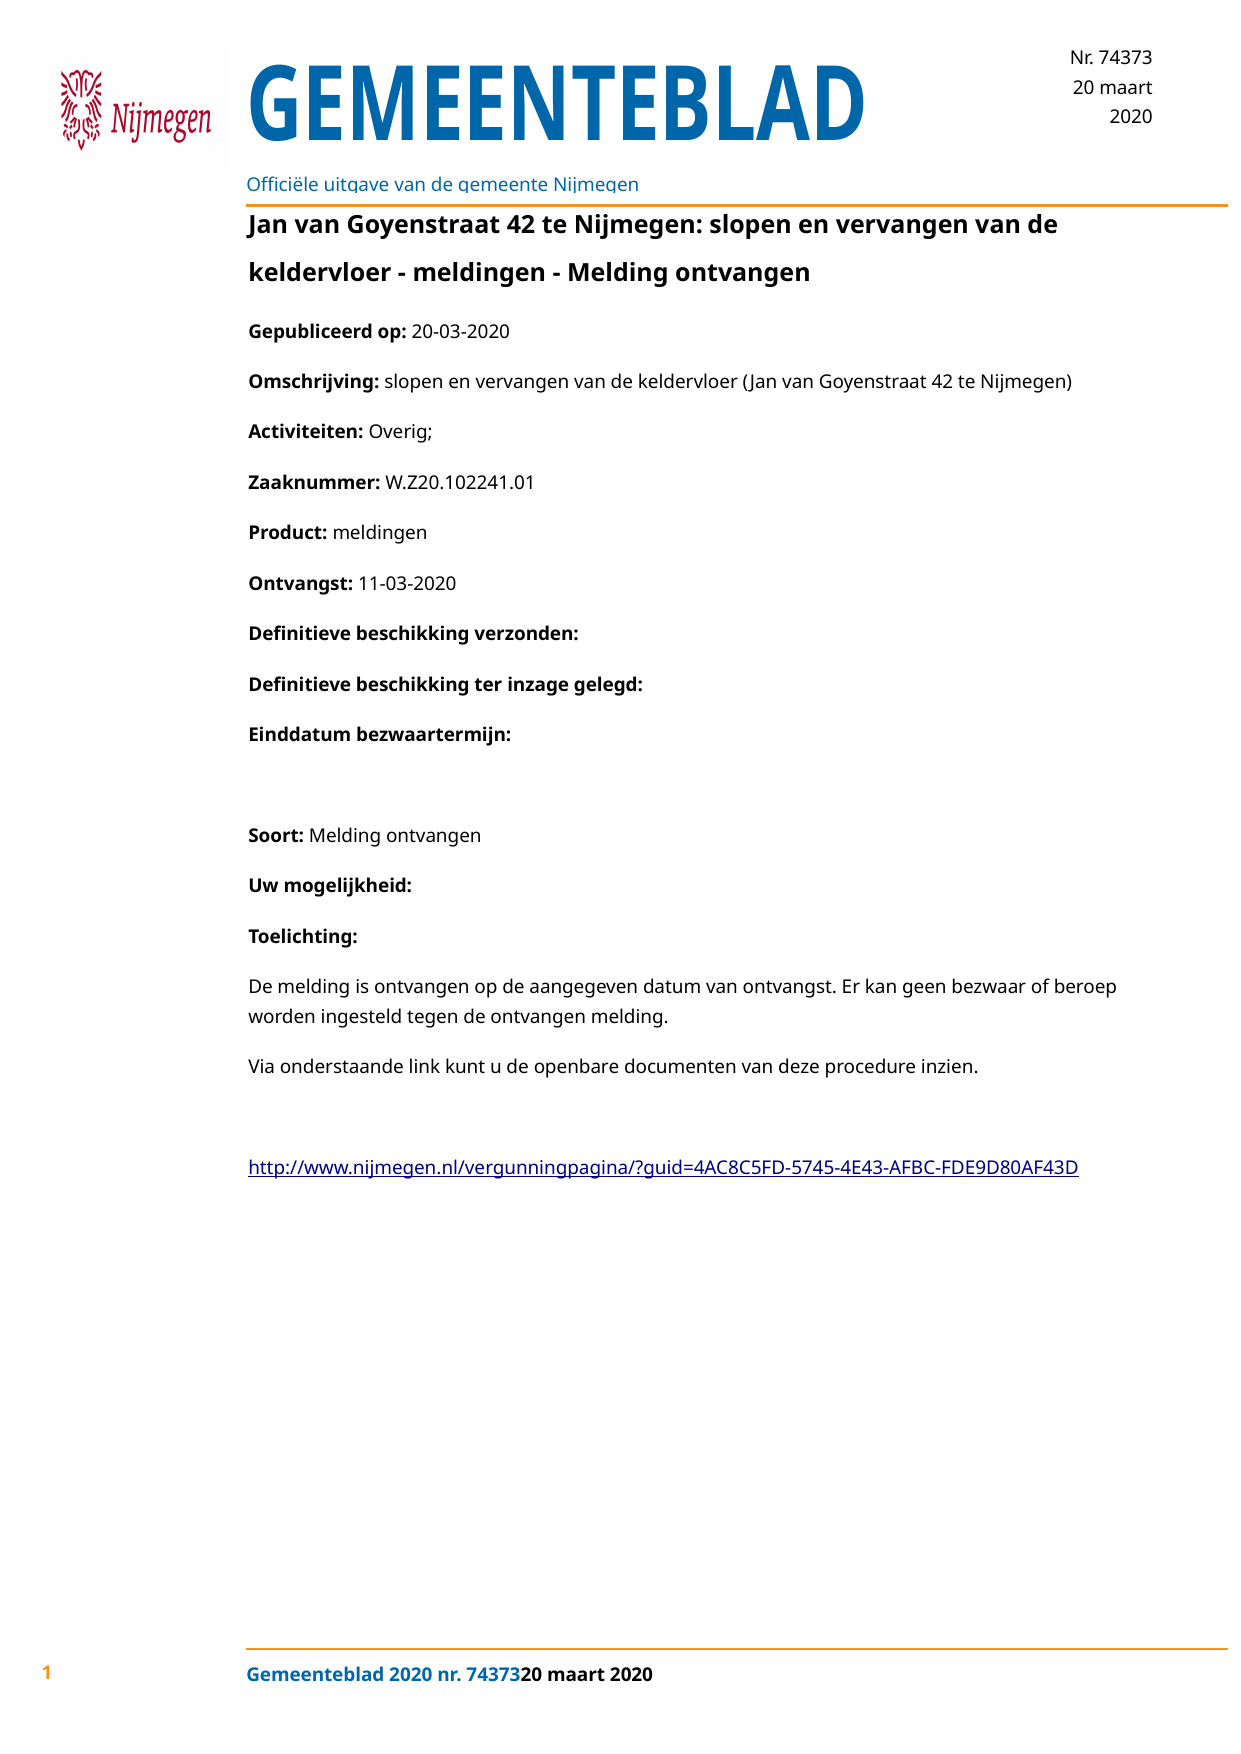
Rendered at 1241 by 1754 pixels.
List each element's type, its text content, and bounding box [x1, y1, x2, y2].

text Einddatum bezwaartermijn: [248, 721, 1152, 747]
text http://www.nijmegen.nl/vergunningpagina/?guid=4AC8C5FD-5745-4E43-AFBC-FDE9D80AF43D [248, 1154, 1152, 1180]
text Uw mogelijkheid: [248, 872, 1152, 898]
text Soort: Melding ontvangen [248, 822, 1152, 848]
text Toelichting: [248, 923, 1152, 949]
text Omschrijving: slopen en vervangen van de keldervloer (Jan van Goyenstraat 42 te Nijmegen) [248, 368, 1152, 394]
text Product: meldingen [248, 519, 1152, 545]
text Ontvangst: 11-03-2020 [248, 570, 1152, 596]
text Definitieve beschikking ter inzage gelegd: [248, 671, 1152, 697]
text Zaaknummer: W.Z20.102241.01 [248, 469, 1152, 495]
text Activiteiten: Overig; [248, 419, 1152, 444]
text Definitieve beschikking verzonden: [248, 620, 1152, 646]
text Gepubliceerd op: 20-03-2020 [248, 318, 1152, 344]
text Via onderstaande link kunt u de openbare documenten van deze procedure inzien. [248, 1053, 1152, 1079]
text Jan van Goyenstraat 42 te Nijmegen: slopen en vervangen van de keldervloer - meldingen - Melding ontvangen [248, 207, 1152, 288]
text De melding is ontvangen op de aangegeven datum van ontvangst. Er kan geen bezwaar of beroep worden ingesteld tegen de ontvangen melding. [248, 973, 1152, 1029]
picture [41, 47, 231, 172]
